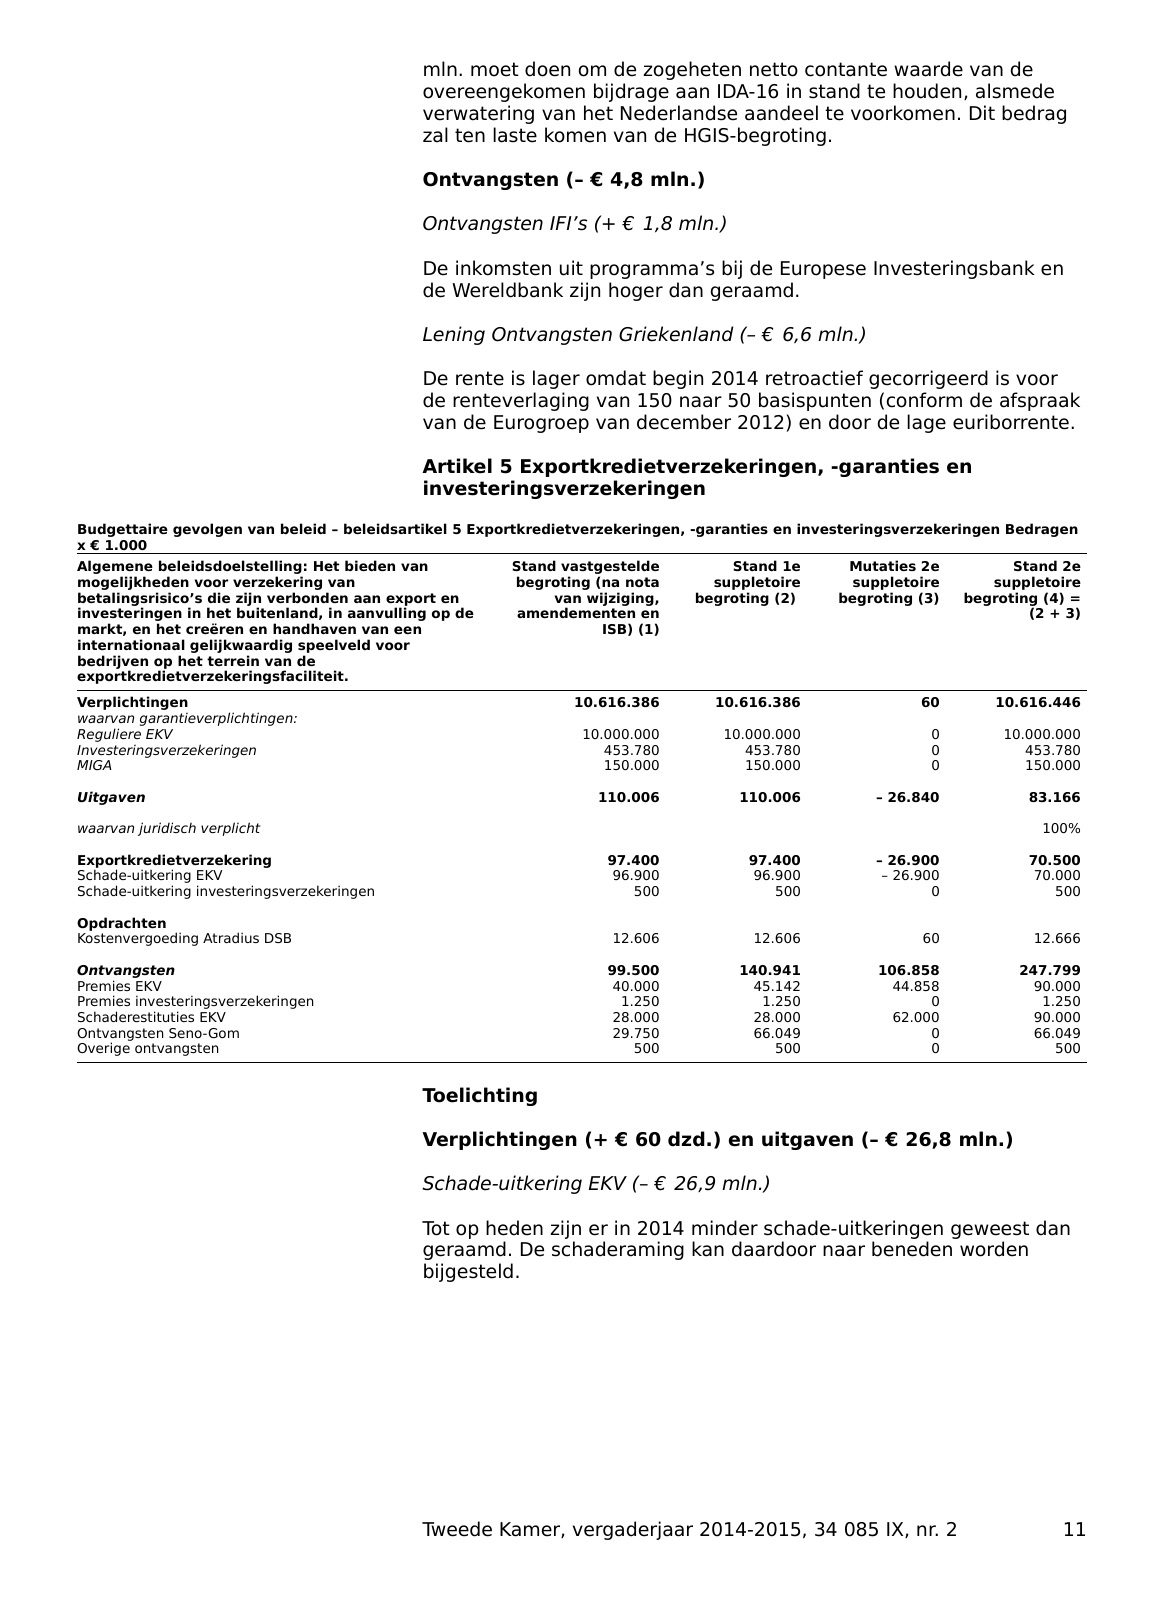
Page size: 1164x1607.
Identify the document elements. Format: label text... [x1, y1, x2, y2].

table_cell 96.900 [480, 868, 665, 884]
subtitle Schade-uitkering EKV (– € 26,9 mln.) [422, 1173, 1087, 1195]
table_cell 44.858 [807, 978, 945, 994]
table_cell 453.780 [480, 743, 665, 758]
table_cell Premies investeringsverzekeringen [77, 994, 480, 1010]
table_cell [807, 711, 945, 727]
table_cell 83.166 [945, 790, 1087, 805]
table_cell Schade-uitkering EKV [77, 868, 480, 884]
table_cell [77, 805, 480, 821]
table_cell [945, 947, 1087, 963]
table_cell 150.000 [665, 758, 807, 774]
table_cell [945, 900, 1087, 915]
table_cell 70.500 [945, 853, 1087, 868]
table_cell [480, 837, 665, 852]
table_cell [807, 837, 945, 852]
table_cell 10.616.386 [480, 691, 665, 711]
subtitle Ontvangsten IFI’s (+ € 1,8 mln.) [422, 213, 1087, 235]
table_cell – 26.900 [807, 868, 945, 884]
table_cell 0 [807, 727, 945, 742]
table_cell 10.616.386 [665, 691, 807, 711]
table_cell [480, 774, 665, 789]
table_cell [665, 915, 807, 931]
table_cell – 26.900 [807, 853, 945, 868]
table_cell 453.780 [665, 743, 807, 758]
table_cell [807, 947, 945, 963]
table_cell [77, 900, 480, 915]
table_cell [807, 774, 945, 789]
table_cell [480, 805, 665, 821]
table_cell 1.250 [480, 994, 665, 1010]
table_cell [665, 821, 807, 837]
table_cell 10.000.000 [480, 727, 665, 742]
subtitle Verplichtingen (+ € 60 dzd.) en uitgaven (– € 26,8 mln.) [422, 1129, 1087, 1151]
table_cell Algemene beleidsdoelstelling: Het bieden van mogelijkheden voor verzekering van betalingsrisico’s die zijn verbonden aan export en investeringen in het buitenland, in aanvulling op de markt, en het creëren en handhaven van een internationaal gelijkwaardig speelveld voor bedrijven op het terrein van de exportkredietverzekeringsfaciliteit. [77, 554, 480, 689]
table_cell 90.000 [945, 1010, 1087, 1026]
table_cell 150.000 [945, 758, 1087, 774]
table_cell 247.799 [945, 963, 1087, 978]
table_cell 66.049 [665, 1026, 807, 1041]
text mln. moet doen om de zogeheten netto contante waarde van de overeengekomen bijdrage aan IDA-16 in stand te houden, alsmede verwatering van het Nederlandse aandeel te voorkomen. Dit bedrag zal ten laste komen van de HGIS-begroting. [422, 59, 1087, 147]
table_cell Stand 2e suppletoire begroting (4) = (2 + 3) [945, 554, 1087, 689]
table_cell 0 [807, 1026, 945, 1041]
table_cell [665, 900, 807, 915]
table_cell Overige ontvangsten [77, 1041, 480, 1062]
table_cell Uitgaven [77, 790, 480, 805]
table_cell Investeringsverzekeringen [77, 743, 480, 758]
table_cell Stand 1e suppletoire begroting (2) [665, 554, 807, 689]
table_cell 500 [665, 884, 807, 900]
table_cell [77, 837, 480, 852]
table_cell 10.000.000 [665, 727, 807, 742]
table_cell 0 [807, 994, 945, 1010]
table_cell 66.049 [945, 1026, 1087, 1041]
table_cell 12.606 [665, 931, 807, 947]
table_cell [807, 900, 945, 915]
table_cell Kostenvergoeding Atradius DSB [77, 931, 480, 947]
table_cell Schaderestituties EKV [77, 1010, 480, 1026]
subtitle Ontvangsten (– € 4,8 mln.) [422, 169, 1087, 191]
table_cell [945, 837, 1087, 852]
table_cell [807, 915, 945, 931]
text De inkomsten uit programma’s bij de Europese Investeringsbank en de Wereldbank zijn hoger dan geraamd. [422, 257, 1087, 301]
table_cell [77, 774, 480, 789]
table_cell [77, 947, 480, 963]
subtitle Lening Ontvangsten Griekenland (– € 6,6 mln.) [422, 324, 1087, 346]
table_cell 10.000.000 [945, 727, 1087, 742]
table_cell Ontvangsten Seno-Gom [77, 1026, 480, 1041]
table_cell Premies EKV [77, 978, 480, 994]
table_cell 500 [945, 884, 1087, 900]
table_cell 28.000 [480, 1010, 665, 1026]
table_cell 99.500 [480, 963, 665, 978]
table_cell [480, 947, 665, 963]
table_cell 70.000 [945, 868, 1087, 884]
table_cell [480, 711, 665, 727]
table_cell 110.006 [480, 790, 665, 805]
table_cell Ontvangsten [77, 963, 480, 978]
table_cell Exportkredietverzekering [77, 853, 480, 868]
table_cell 0 [807, 743, 945, 758]
table_cell 150.000 [480, 758, 665, 774]
table_cell 0 [807, 758, 945, 774]
table_cell Verplichtingen [77, 691, 480, 711]
table_cell [480, 900, 665, 915]
table_cell Reguliere EKV [77, 727, 480, 742]
table_cell Mutaties 2e suppletoire begroting (3) [807, 554, 945, 689]
table_cell waarvan juridisch verplicht [77, 821, 480, 837]
table_cell 500 [945, 1041, 1087, 1062]
table_cell 12.606 [480, 931, 665, 947]
subtitle Toelichting [422, 1085, 1087, 1107]
table_cell Schade-uitkering investeringsverzekeringen [77, 884, 480, 900]
table_cell 500 [665, 1041, 807, 1062]
table_cell [945, 711, 1087, 727]
table_cell 29.750 [480, 1026, 665, 1041]
table_header Budgettaire gevolgen van beleid – beleidsartikel 5 Exportkredietverzekeringen, -garanties en investeringsverzekeringen Bedragen x € 1.000 [77, 522, 1087, 553]
table_cell 1.250 [945, 994, 1087, 1010]
table_cell 500 [480, 1041, 665, 1062]
table_cell 97.400 [480, 853, 665, 868]
table_cell [945, 774, 1087, 789]
table_cell 12.666 [945, 931, 1087, 947]
table_cell 10.616.446 [945, 691, 1087, 711]
table_cell [665, 711, 807, 727]
table_cell 96.900 [665, 868, 807, 884]
table_cell MIGA [77, 758, 480, 774]
table_cell 106.858 [807, 963, 945, 978]
table_cell 60 [807, 691, 945, 711]
table_cell [480, 821, 665, 837]
table_cell – 26.840 [807, 790, 945, 805]
table_cell [945, 915, 1087, 931]
table_cell 500 [480, 884, 665, 900]
table_cell [480, 915, 665, 931]
subtitle Artikel 5 Exportkredietverzekeringen, -garanties en investeringsverzekeringen [422, 456, 1087, 500]
table_cell 110.006 [665, 790, 807, 805]
table_cell 90.000 [945, 978, 1087, 994]
text Tot op heden zijn er in 2014 minder schade-uitkeringen geweest dan geraamd. De schaderaming kan daardoor naar beneden worden bijgesteld. [422, 1217, 1087, 1283]
table_cell 60 [807, 931, 945, 947]
table_cell 45.142 [665, 978, 807, 994]
table_cell Opdrachten [77, 915, 480, 931]
table_cell [945, 805, 1087, 821]
table_cell 1.250 [665, 994, 807, 1010]
table_cell [807, 821, 945, 837]
table_cell waarvan garantieverplichtingen: [77, 711, 480, 727]
table_cell 100% [945, 821, 1087, 837]
table_cell [665, 774, 807, 789]
table_cell [665, 947, 807, 963]
table_cell Stand vastgestelde begroting (na nota van wijziging, amendementen en ISB) (1) [480, 554, 665, 689]
text De rente is lager omdat begin 2014 retroactief gecorrigeerd is voor de renteverlaging van 150 naar 50 basispunten (conform de afspraak van de Eurogroep van december 2012) en door de lage euriborrente. [422, 368, 1087, 434]
table_cell 0 [807, 884, 945, 900]
table_cell [665, 805, 807, 821]
table_cell 453.780 [945, 743, 1087, 758]
table_cell 97.400 [665, 853, 807, 868]
table_cell 140.941 [665, 963, 807, 978]
table_cell [665, 837, 807, 852]
table_cell 28.000 [665, 1010, 807, 1026]
table_cell 40.000 [480, 978, 665, 994]
table_cell 62.000 [807, 1010, 945, 1026]
table_cell [807, 805, 945, 821]
table_cell 0 [807, 1041, 945, 1062]
